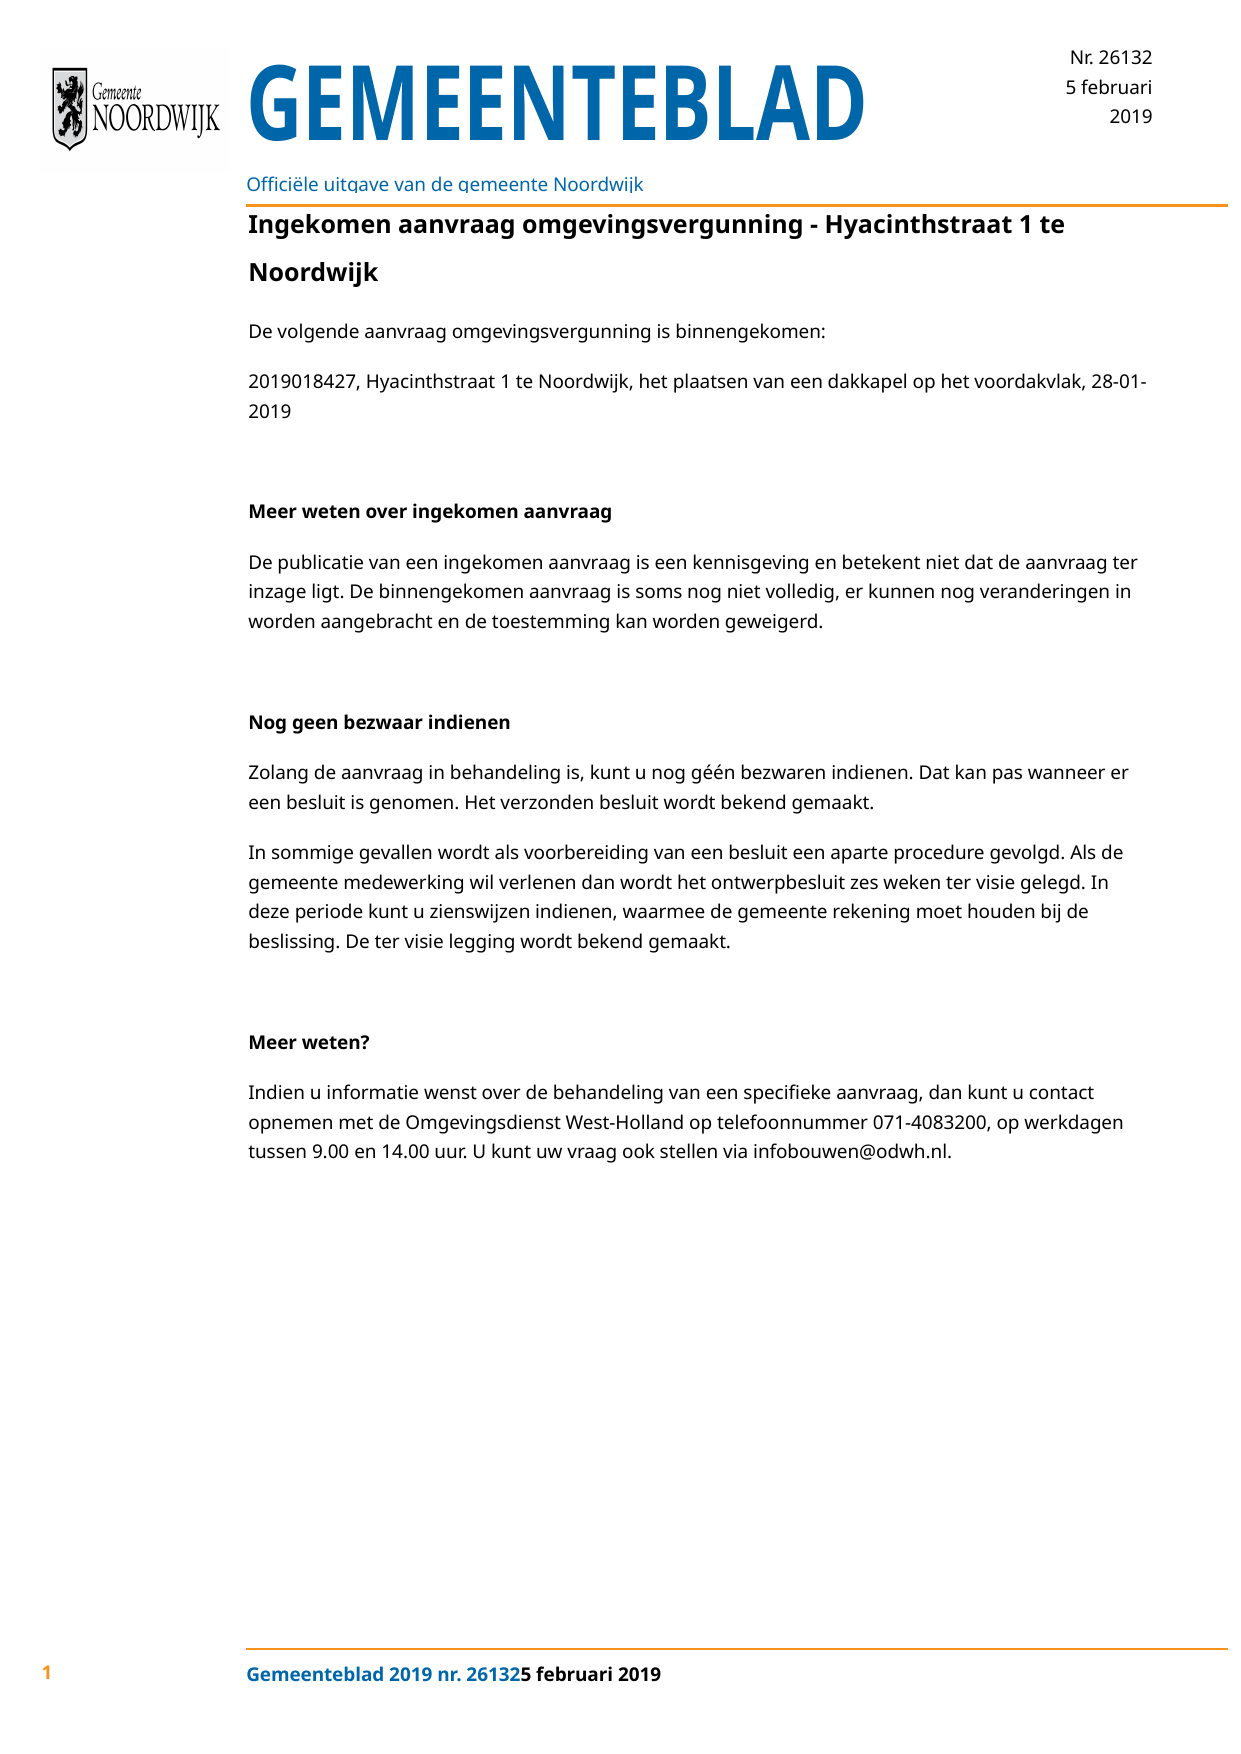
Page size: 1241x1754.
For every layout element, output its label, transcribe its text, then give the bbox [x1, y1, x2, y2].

text Nog geen bezwaar indienen [248, 709, 1152, 735]
text 2019018427, Hyacinthstraat 1 te Noordwijk, het plaatsen van een dakkapel op het voordakvlak, 28-01-2019 [248, 368, 1152, 424]
text Meer weten over ingekomen aanvraag [248, 499, 1152, 524]
picture [41, 47, 231, 172]
text In sommige gevallen wordt als voorbereiding van een besluit een aparte procedure gevolgd. Als de gemeente medewerking wil verlenen dan wordt het ontwerpbesluit zes weken ter visie gelegd. In deze periode kunt u zienswijzen indienen, waarmee de gemeente rekening moet houden bij de beslissing. De ter visie legging wordt bekend gemaakt. [248, 839, 1152, 954]
text Indien u informatie wenst over de behandeling van een specifieke aanvraag, dan kunt u contact opnemen met de Omgevingsdienst West-Holland op telefoonnummer 071-4083200, op werkdagen tussen 9.00 en 14.00 uur. U kunt uw vraag ook stellen via infobouwen@odwh.nl. [248, 1079, 1152, 1164]
text De volgende aanvraag omgevingsvergunning is binnengekomen: [248, 318, 1152, 344]
text Meer weten? [248, 1029, 1152, 1055]
text De publicatie van een ingekomen aanvraag is een kennisgeving en betekent niet dat de aanvraag ter inzage ligt. De binnengekomen aanvraag is soms nog niet volledig, er kunnen nog veranderingen in worden aangebracht en de toestemming kan worden geweigerd. [248, 549, 1152, 634]
text Zolang de aanvraag in behandeling is, kunt u nog géén bezwaren indienen. Dat kan pas wanneer er een besluit is genomen. Het verzonden besluit wordt bekend gemaakt. [248, 759, 1152, 815]
text Ingekomen aanvraag omgevingsvergunning - Hyacinthstraat 1 te Noordwijk [248, 207, 1152, 288]
